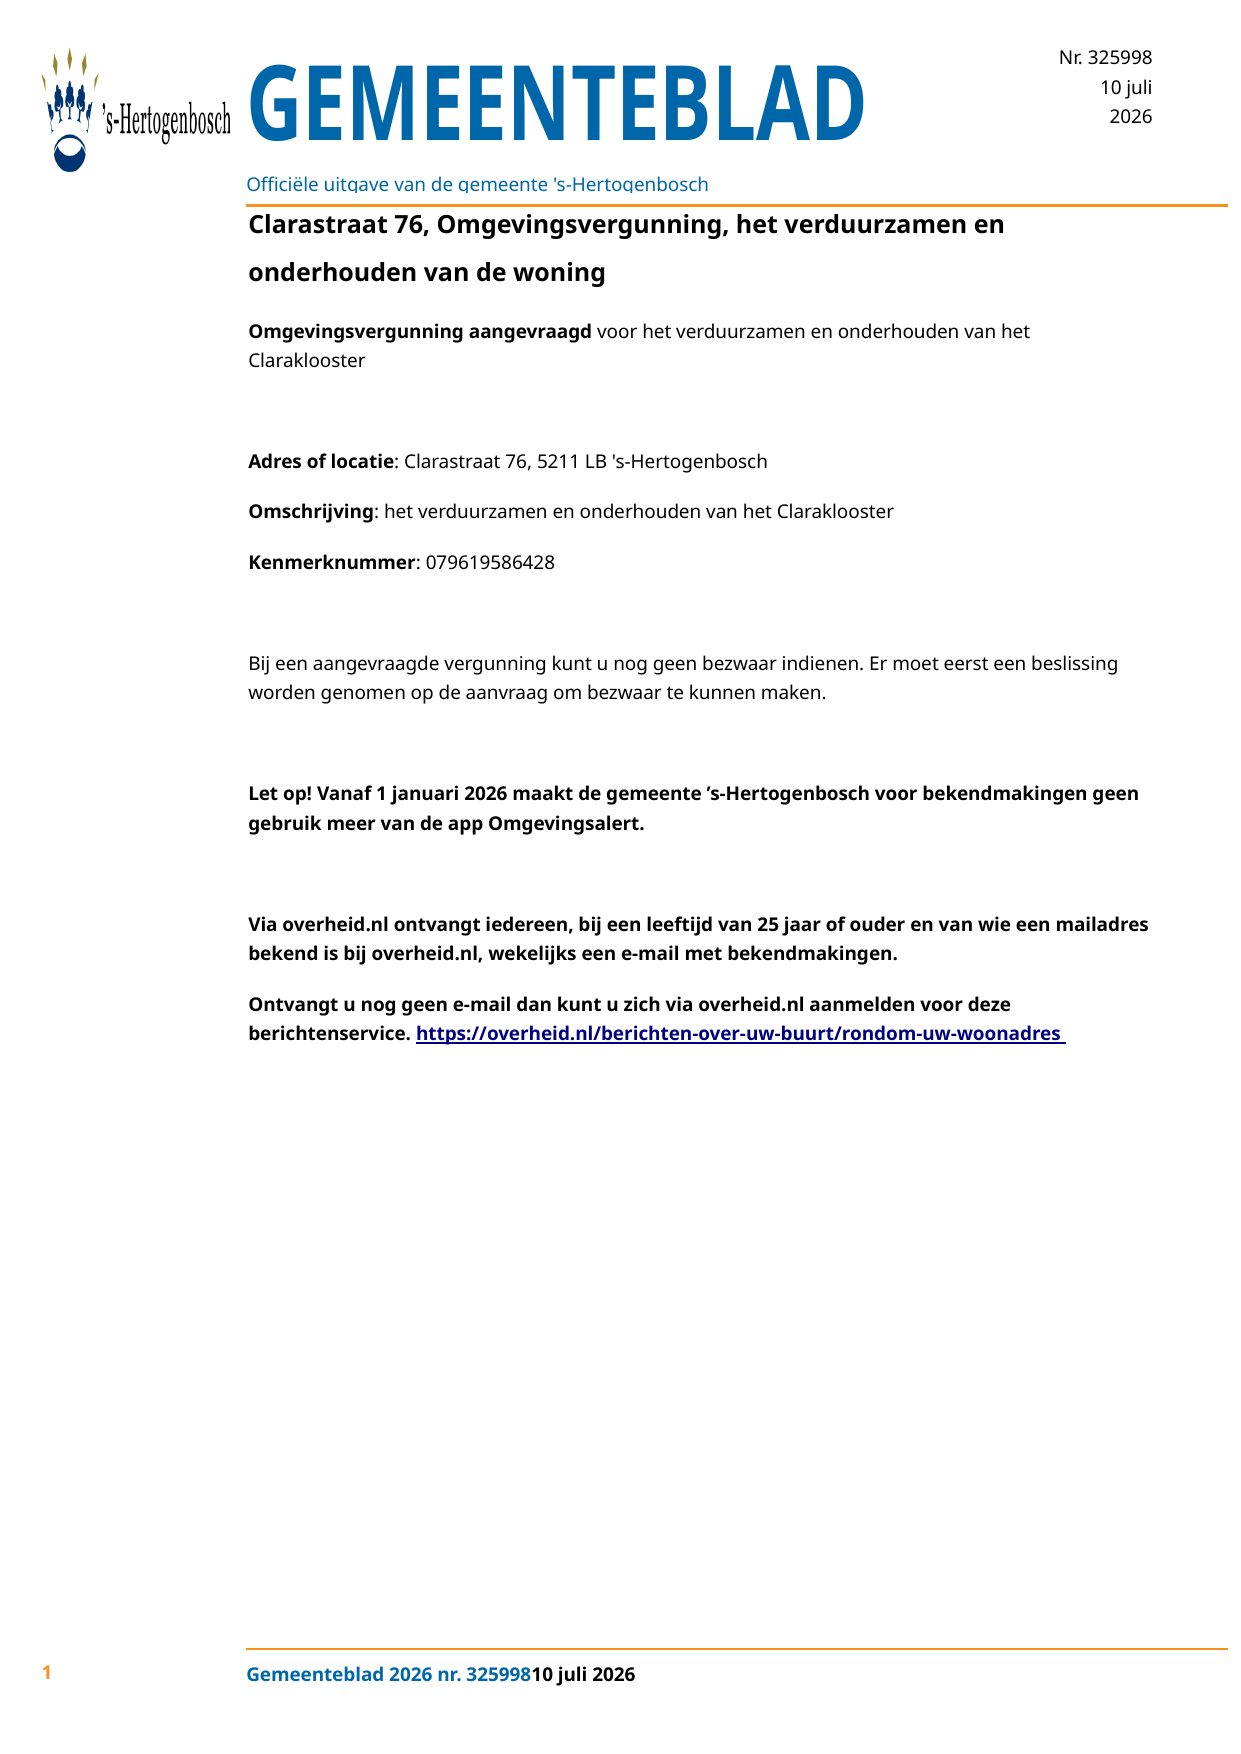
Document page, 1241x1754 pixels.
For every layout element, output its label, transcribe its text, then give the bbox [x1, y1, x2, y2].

text Omgevingsvergunning aangevraagd voor het verduurzamen en onderhouden van het Claraklooster [248, 318, 1152, 373]
text Let op! Vanaf 1 januari 2026 maakt de gemeente ’s-Hertogenbosch voor bekendmakingen geen gebruik meer van de app Omgevingsalert. [248, 780, 1152, 836]
text Omschrijving: het verduurzamen en onderhouden van het Claraklooster [248, 499, 1152, 524]
picture [41, 47, 231, 172]
text Clarastraat 76, Omgevingsvergunning, het verduurzamen en onderhouden van de woning [248, 207, 1152, 288]
text Ontvangt u nog geen e-mail dan kunt u zich via overheid.nl aanmelden voor deze berichtenservice. https://overheid.nl/berichten-over-uw-buurt/rondom-uw-woonadres [248, 991, 1152, 1046]
text Adres of locatie: Clarastraat 76, 5211 LB 's-Hertogenbosch [248, 448, 1152, 474]
text Bij een aangevraagde vergunning kunt u nog geen bezwaar indienen. Er moet eerst een beslissing worden genomen op de aanvraag om bezwaar te kunnen maken. [248, 650, 1152, 705]
text Kenmerknummer: 079619586428 [248, 549, 1152, 575]
text Via overheid.nl ontvangt iedereen, bij een leeftijd van 25 jaar of ouder en van wie een mailadres bekend is bij overheid.nl, wekelijks een e-mail met bekendmakingen. [248, 911, 1152, 966]
